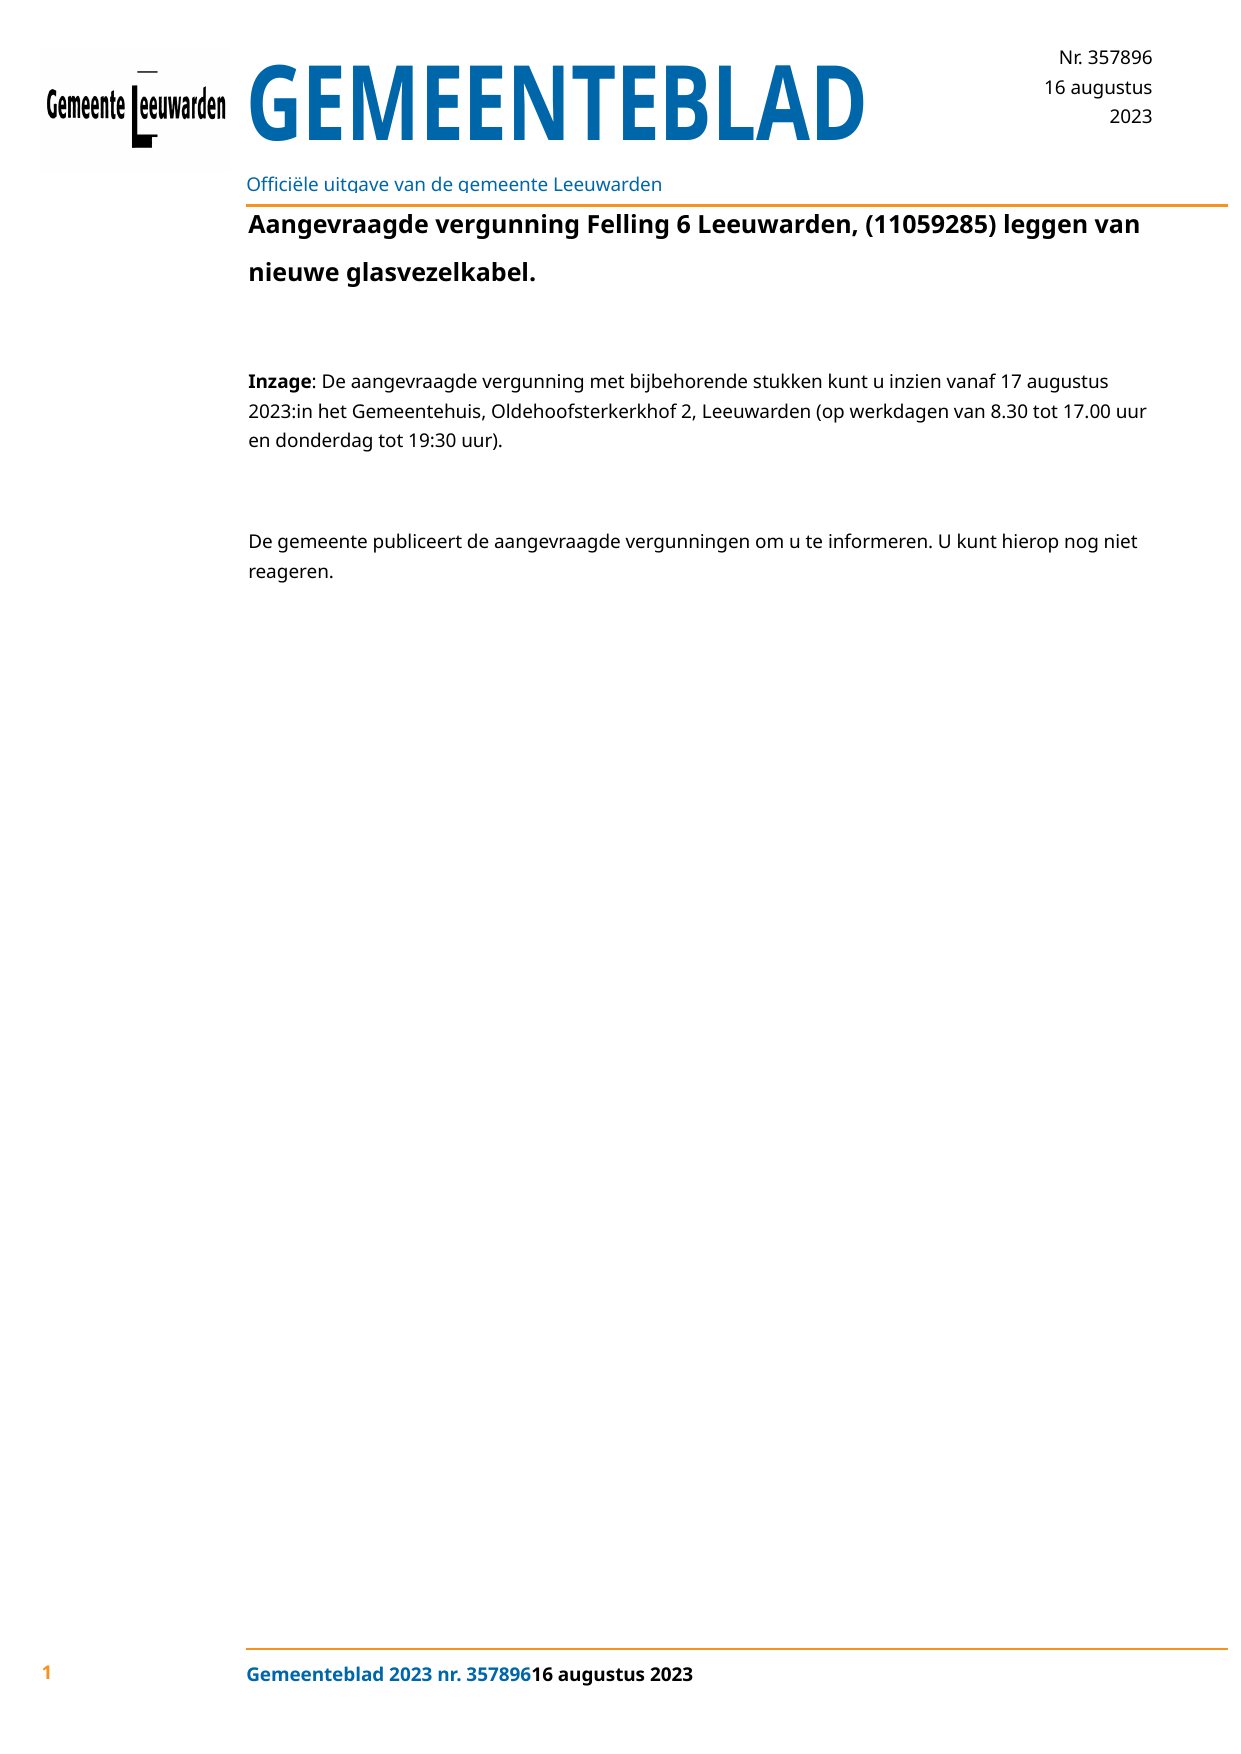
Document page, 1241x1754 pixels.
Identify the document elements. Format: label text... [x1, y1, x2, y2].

text Aangevraagde vergunning Felling 6 Leeuwarden, (11059285) leggen van nieuwe glasvezelkabel. [248, 207, 1152, 288]
text De gemeente publiceert de aangevraagde vergunningen om u te informeren. U kunt hierop nog niet reageren. [248, 528, 1152, 584]
text Inzage: De aangevraagde vergunning met bijbehorende stukken kunt u inzien vanaf 17 augustus 2023:in het Gemeentehuis, Oldehoofsterkerkhof 2, Leeuwarden (op werkdagen van 8.30 tot 17.00 uur en donderdag tot 19:30 uur). [248, 368, 1152, 453]
picture [41, 47, 231, 172]
